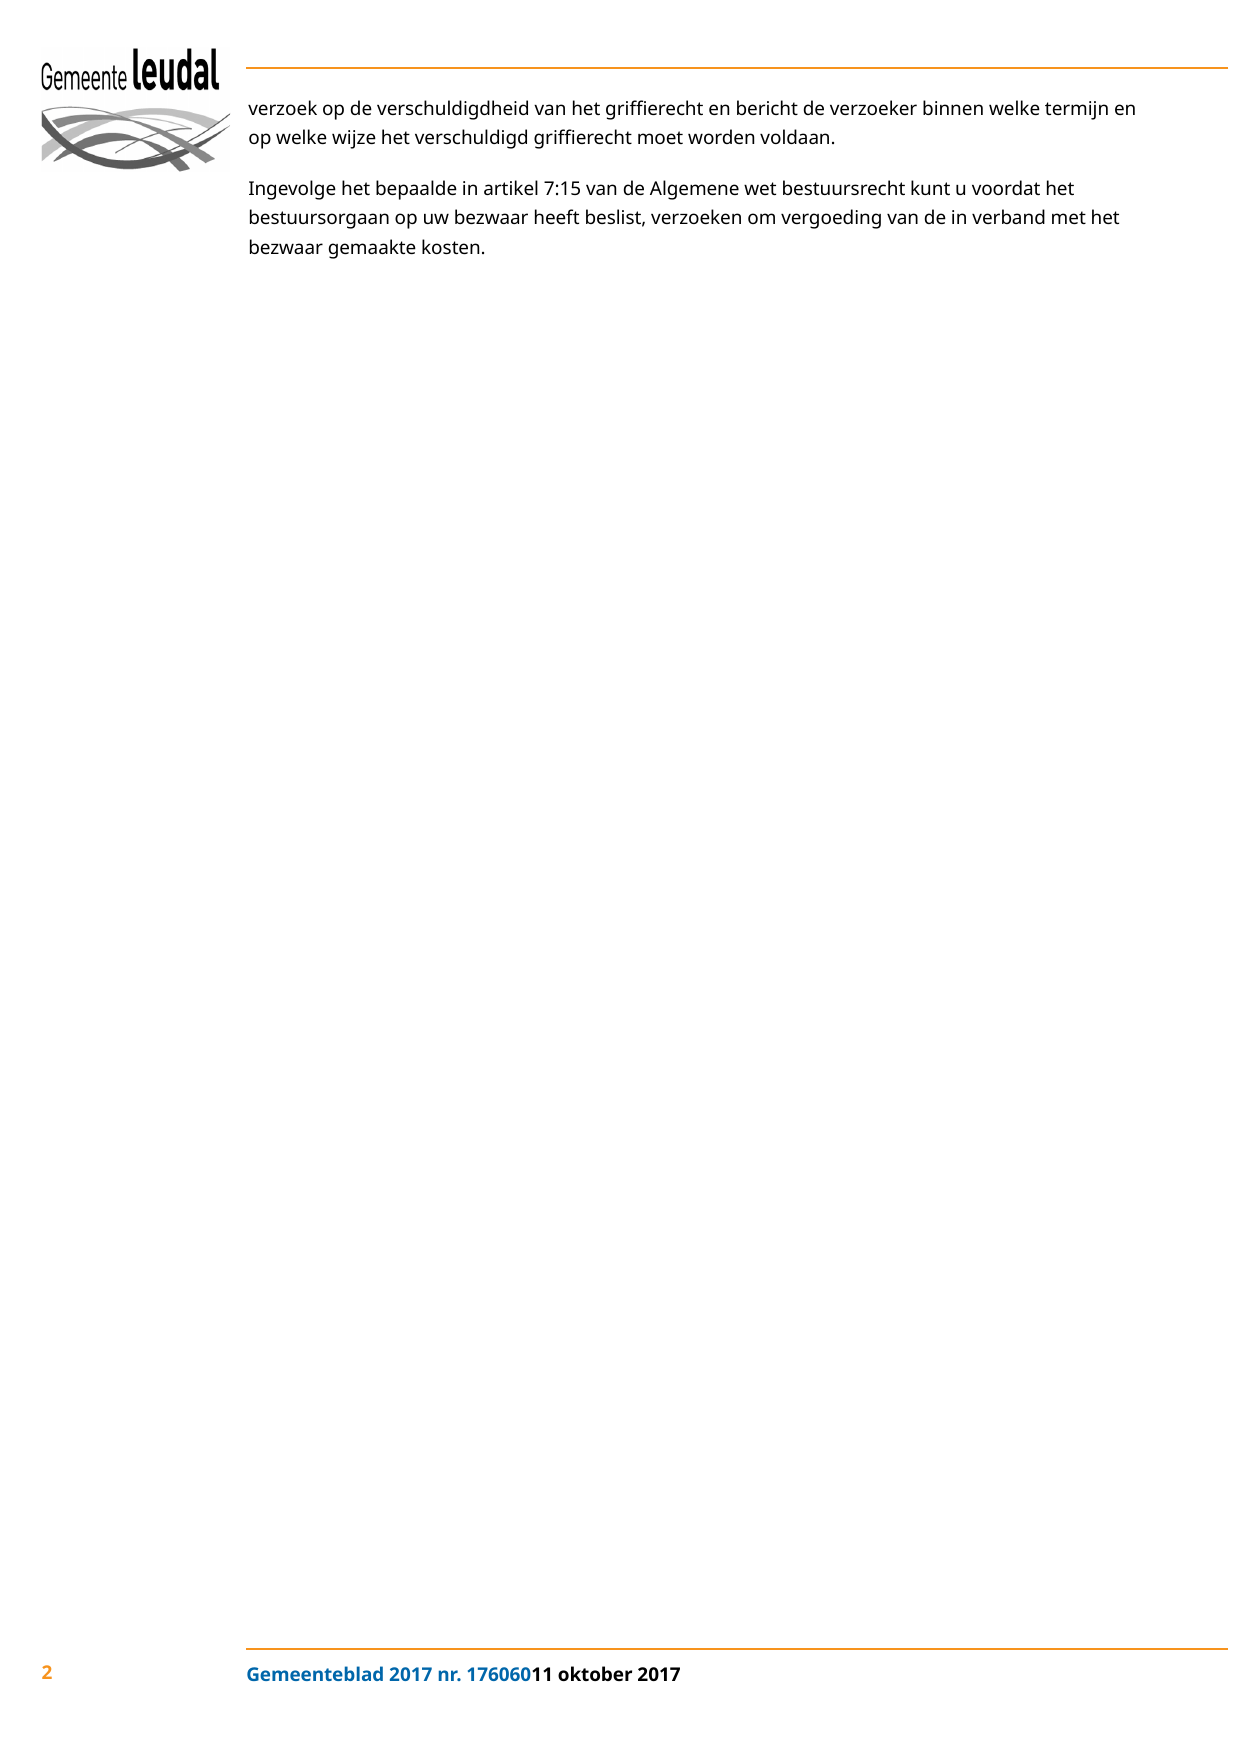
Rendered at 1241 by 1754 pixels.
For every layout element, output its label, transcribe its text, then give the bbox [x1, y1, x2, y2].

text Ingevolge het bepaalde in artikel 7:15 van de Algemene wet bestuursrecht kunt u voordat het bestuursorgaan op uw bezwaar heeft beslist, verzoeken om vergoeding van de in verband met het bezwaar gemaakte kosten. [248, 175, 1152, 260]
text verzoek op de verschuldigdheid van het griffierecht en bericht de verzoeker binnen welke termijn en op welke wijze het verschuldigd griffierecht moet worden voldaan. [248, 95, 1152, 150]
picture [41, 47, 231, 172]
